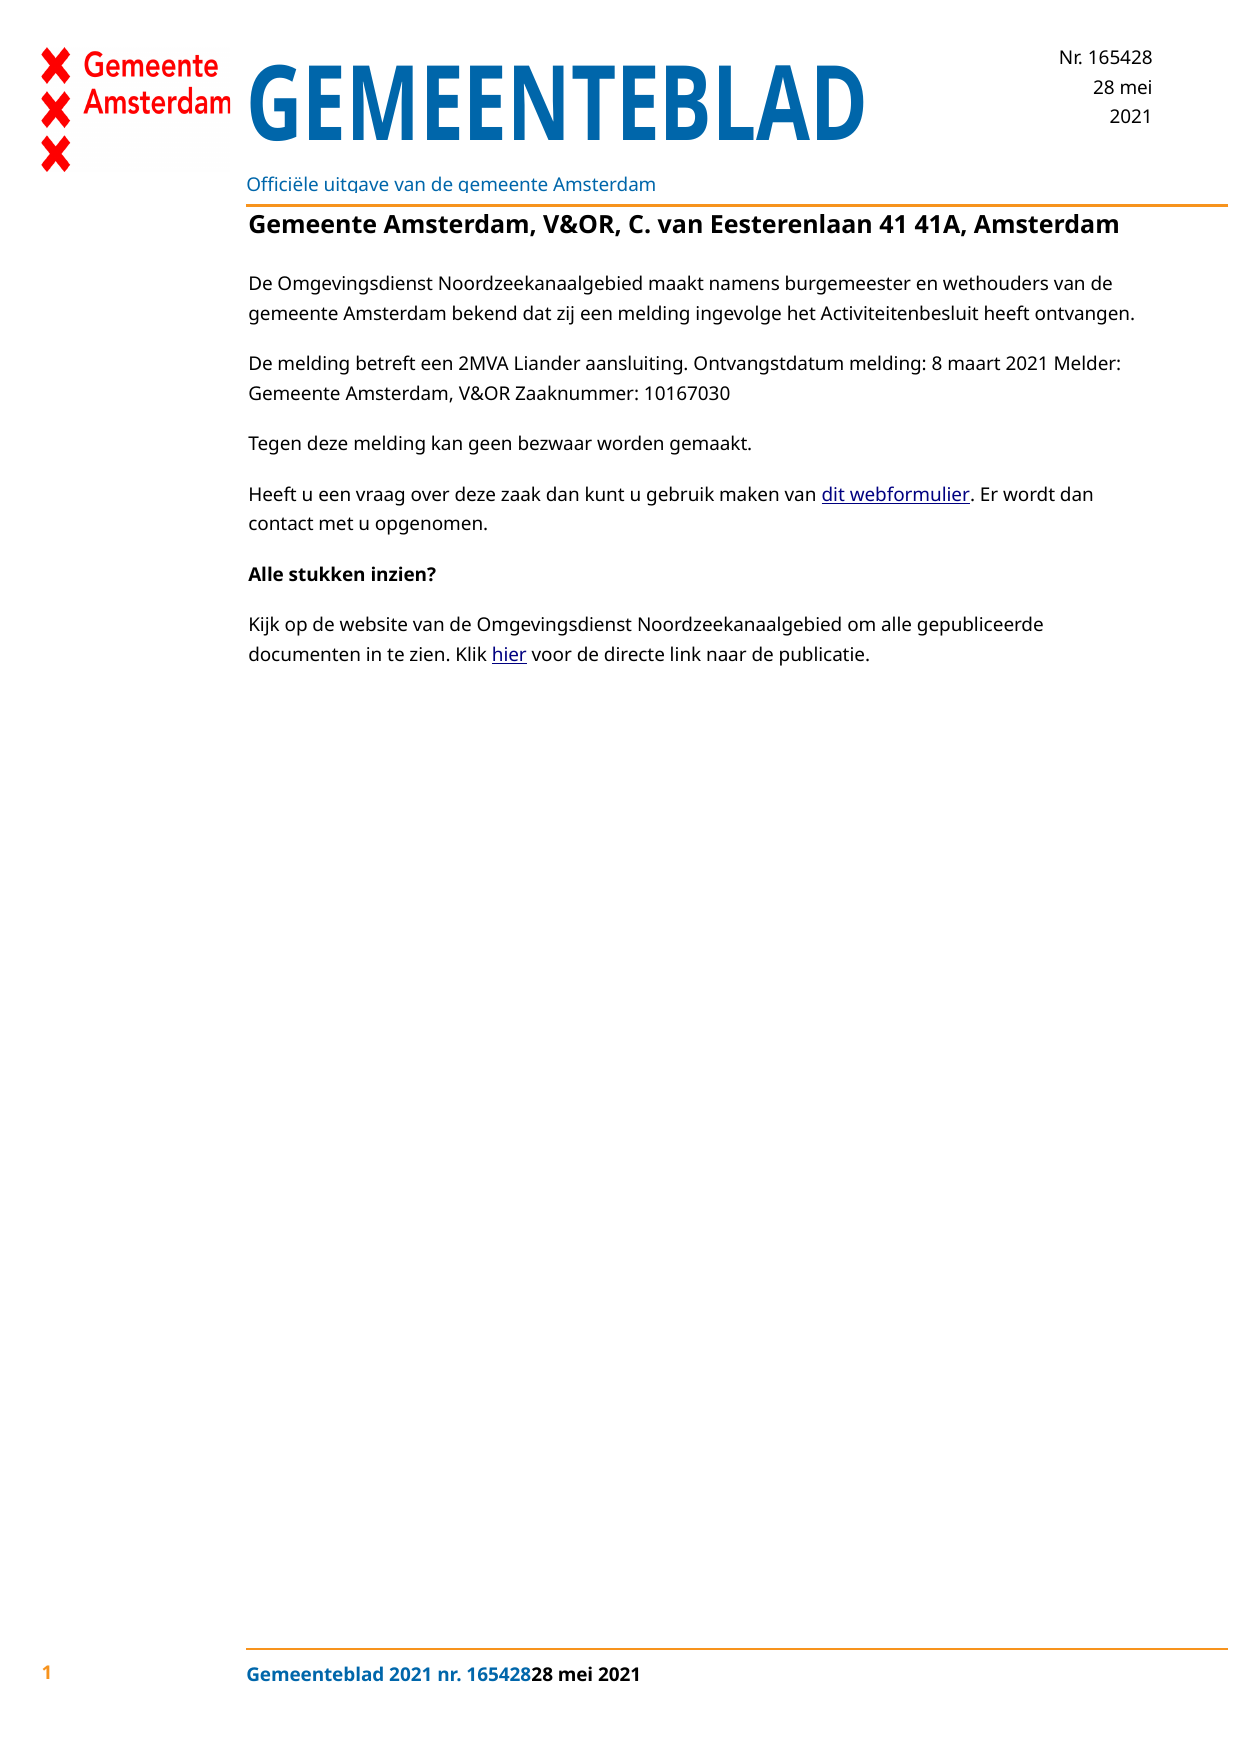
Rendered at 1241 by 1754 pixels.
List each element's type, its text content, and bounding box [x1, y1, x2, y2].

text Tegen deze melding kan geen bezwaar worden gemaakt. [248, 430, 1152, 456]
text Heeft u een vraag over deze zaak dan kunt u gebruik maken van dit webformulier. Er wordt dan contact met u opgenomen. [248, 481, 1152, 536]
text De Omgevingsdienst Noordzeekanaalgebied maakt namens burgemeester en wethouders van de gemeente Amsterdam bekend dat zij een melding ingevolge het Activiteitenbesluit heeft ontvangen. [248, 270, 1152, 326]
text Alle stukken inzien? [248, 561, 1152, 586]
picture [41, 47, 231, 172]
text De melding betreft een 2MVA Liander aansluiting. Ontvangstdatum melding: 8 maart 2021 Melder: Gemeente Amsterdam, V&OR Zaaknummer: 10167030 [248, 350, 1152, 406]
text Kijk op de website van de Omgevingsdienst Noordzeekanaalgebied om alle gepubliceerde documenten in te zien. Klik hier voor de directe link naar de publicatie. [248, 611, 1152, 666]
text Gemeente Amsterdam, V&OR, C. van Eesterenlaan 41 41A, Amsterdam [248, 207, 1152, 241]
